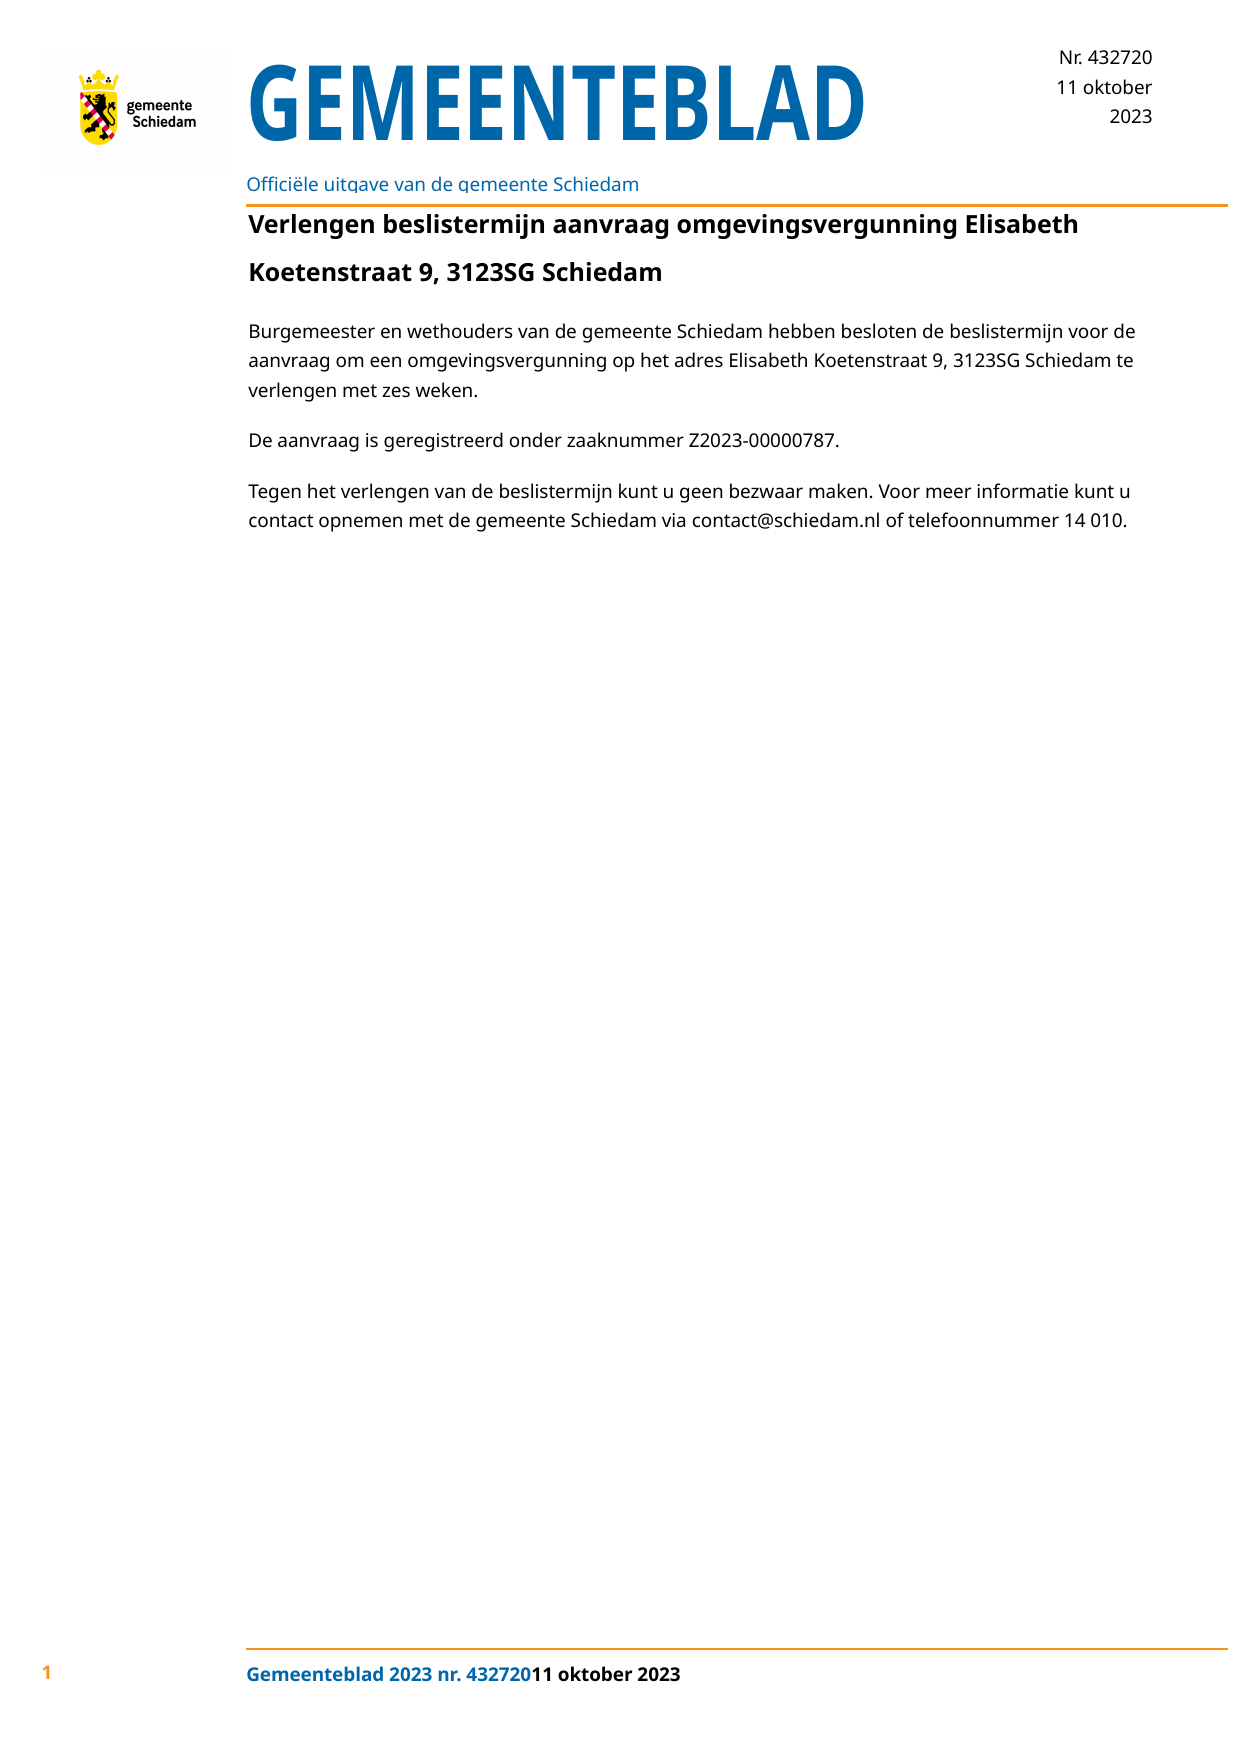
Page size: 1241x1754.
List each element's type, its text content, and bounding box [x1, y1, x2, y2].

text Tegen het verlengen van de beslistermijn kunt u geen bezwaar maken. Voor meer informatie kunt u contact opnemen met de gemeente Schiedam via contact@schiedam.nl of telefoonnummer 14 010. [248, 478, 1152, 533]
text Verlengen beslistermijn aanvraag omgevingsvergunning Elisabeth Koetenstraat 9, 3123SG Schiedam [248, 207, 1152, 288]
text Burgemeester en wethouders van de gemeente Schiedam hebben besloten de beslistermijn voor de aanvraag om een omgevingsvergunning op het adres Elisabeth Koetenstraat 9, 3123SG Schiedam te verlengen met zes weken. [248, 318, 1152, 403]
picture [41, 47, 231, 172]
text De aanvraag is geregistreerd onder zaaknummer Z2023-00000787. [248, 427, 1152, 453]
